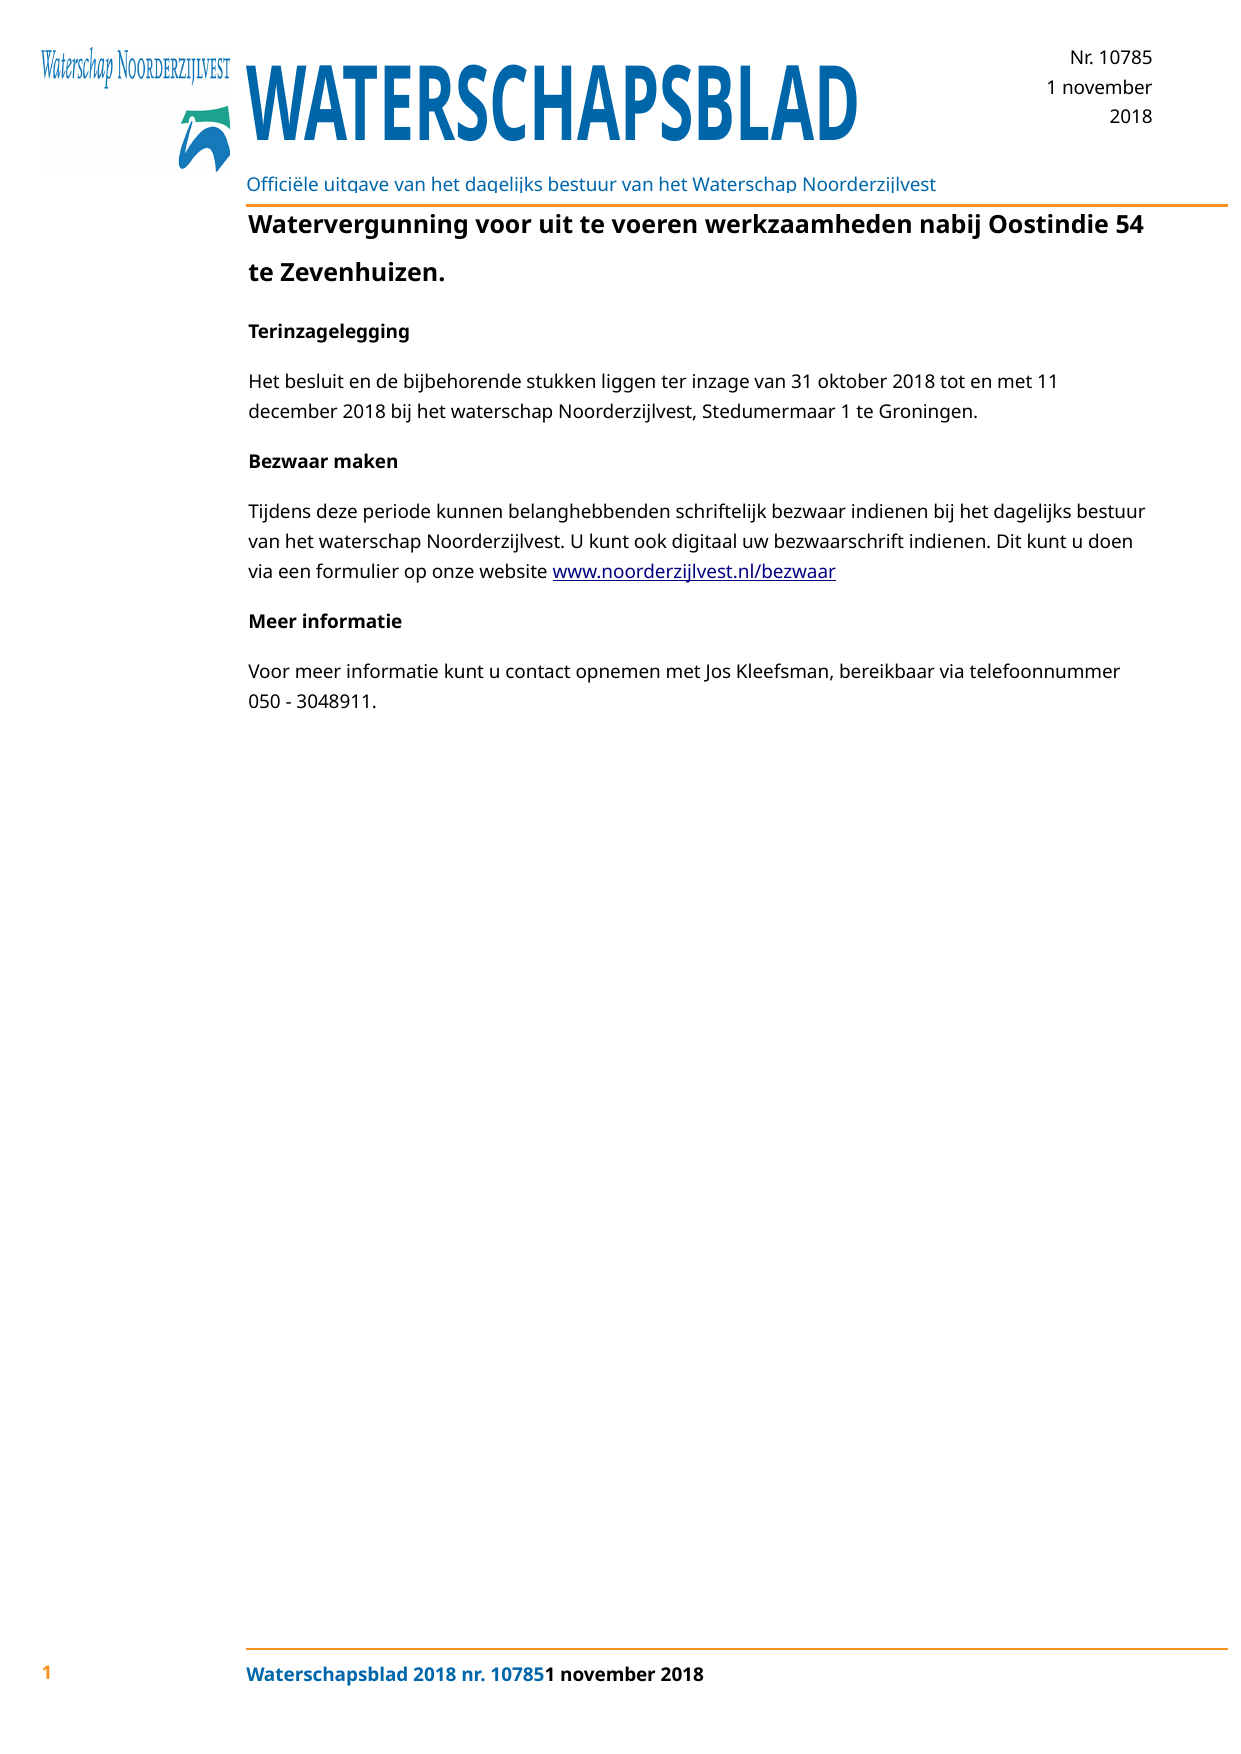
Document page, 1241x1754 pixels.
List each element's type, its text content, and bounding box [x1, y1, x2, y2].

text Tijdens deze periode kunnen belanghebbenden schriftelijk bezwaar indienen bij het dagelijks bestuur van het waterschap Noorderzijlvest. U kunt ook digitaal uw bezwaarschrift indienen. Dit kunt u doen via een formulier op onze website www.noorderzijlvest.nl/bezwaar [248, 499, 1152, 584]
text Bezwaar maken [248, 448, 1152, 474]
text Het besluit en de bijbehorende stukken liggen ter inzage van 31 oktober 2018 tot en met 11 december 2018 bij het waterschap Noorderzijlvest, Stedumermaar 1 te Groningen. [248, 368, 1152, 424]
text Terinzagelegging [248, 318, 1152, 344]
text Watervergunning voor uit te voeren werkzaamheden nabij Oostindie 54 te Zevenhuizen. [248, 207, 1152, 288]
text Voor meer informatie kunt u contact opnemen met Jos Kleefsman, bereikbaar via telefoonnummer 050 - 3048911. [248, 659, 1152, 714]
picture [41, 47, 231, 172]
text Meer informatie [248, 608, 1152, 634]
